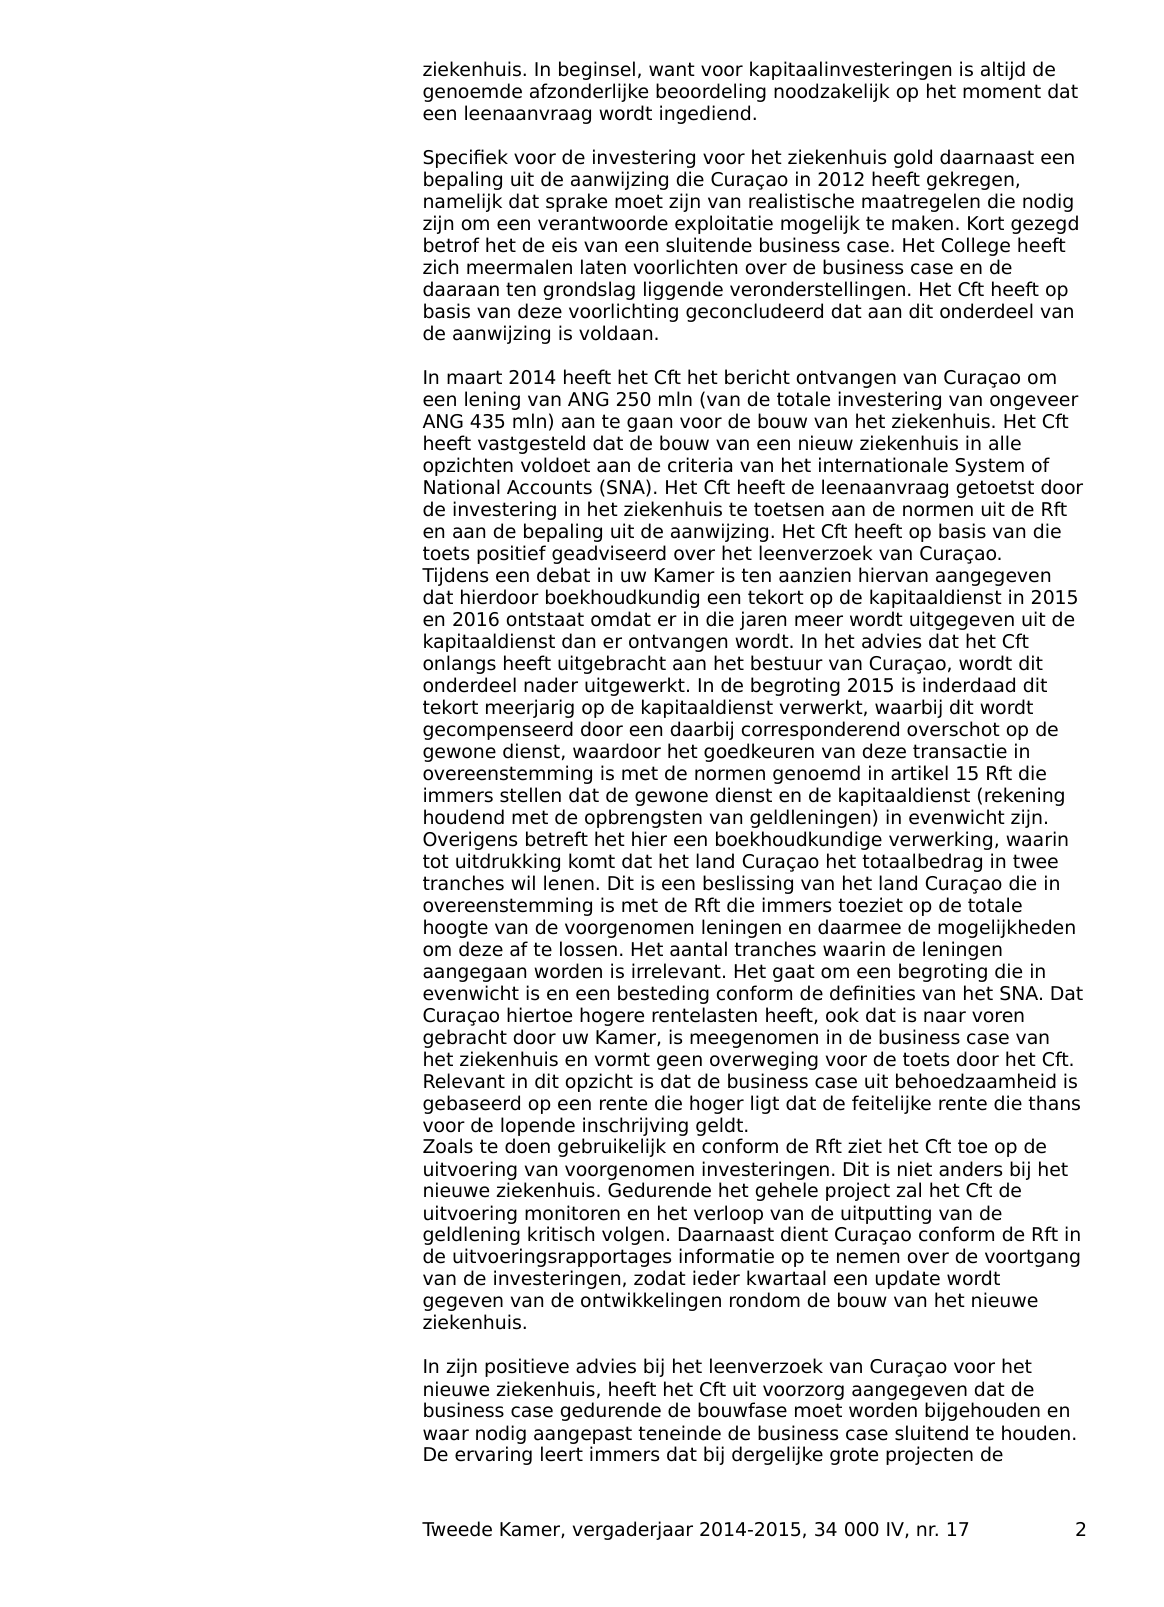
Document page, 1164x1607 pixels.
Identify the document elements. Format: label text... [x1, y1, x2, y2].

text In maart 2014 heeft het Cft het bericht ontvangen van Curaçao om een lening van ANG 250 mln (van de totale investering van ongeveer ANG 435 mln) aan te gaan voor de bouw van het ziekenhuis. Het Cft heeft vastgesteld dat de bouw van een nieuw ziekenhuis in alle opzichten voldoet aan de criteria van het internationale System of National Accounts (SNA). Het Cft heeft de leenaanvraag getoetst door de investering in het ziekenhuis te toetsen aan de normen uit de Rft en aan de bepaling uit de aanwijzing. Het Cft heeft op basis van die toets positief geadviseerd over het leenverzoek van Curaçao. [422, 367, 1087, 565]
text Zoals te doen gebruikelijk en conform de Rft ziet het Cft toe op de uitvoering van voorgenomen investeringen. Dit is niet anders bij het nieuwe ziekenhuis. Gedurende het gehele project zal het Cft de uitvoering monitoren en het verloop van de uitputting van de geldlening kritisch volgen. Daarnaast dient Curaçao conform de Rft in de uitvoeringsrapportages informatie op te nemen over de voortgang van de investeringen, zodat ieder kwartaal een update wordt gegeven van de ontwikkelingen rondom de bouw van het nieuwe ziekenhuis. [422, 1136, 1087, 1334]
text In zijn positieve advies bij het leenverzoek van Curaçao voor het nieuwe ziekenhuis, heeft het Cft uit voorzorg aangegeven dat de business case gedurende de bouwfase moet worden bijgehouden en waar nodig aangepast teneinde de business case sluitend te houden. De ervaring leert immers dat bij dergelijke grote projecten de [422, 1356, 1087, 1466]
text Specifiek voor de investering voor het ziekenhuis gold daarnaast een bepaling uit de aanwijzing die Curaçao in 2012 heeft gekregen, namelijk dat sprake moet zijn van realistische maatregelen die nodig zijn om een verantwoorde exploitatie mogelijk te maken. Kort gezegd betrof het de eis van een sluitende business case. Het College heeft zich meermalen laten voorlichten over de business case en de daaraan ten grondslag liggende veronderstellingen. Het Cft heeft op basis van deze voorlichting geconcludeerd dat aan dit onderdeel van de aanwijzing is voldaan. [422, 147, 1087, 345]
text Tijdens een debat in uw Kamer is ten aanzien hiervan aangegeven dat hierdoor boekhoudkundig een tekort op de kapitaaldienst in 2015 en 2016 ontstaat omdat er in die jaren meer wordt uitgegeven uit de kapitaaldienst dan er ontvangen wordt. In het advies dat het Cft onlangs heeft uitgebracht aan het bestuur van Curaçao, wordt dit onderdeel nader uitgewerkt. In de begroting 2015 is inderdaad dit tekort meerjarig op de kapitaaldienst verwerkt, waarbij dit wordt gecompenseerd door een daarbij corresponderend overschot op de gewone dienst, waardoor het goedkeuren van deze transactie in overeenstemming is met de normen genoemd in artikel 15 Rft die immers stellen dat de gewone dienst en de kapitaaldienst (rekening houdend met de opbrengsten van geldleningen) in evenwicht zijn. Overigens betreft het hier een boekhoudkundige verwerking, waarin tot uitdrukking komt dat het land Curaçao het totaalbedrag in twee tranches wil lenen. Dit is een beslissing van het land Curaçao die in overeenstemming is met de Rft die immers toeziet op de totale hoogte van de voorgenomen leningen en daarmee de mogelijkheden om deze af te lossen. Het aantal tranches waarin de leningen aangegaan worden is irrelevant. Het gaat om een begroting die in evenwicht is en een besteding conform de definities van het SNA. Dat Curaçao hiertoe hogere rentelasten heeft, ook dat is naar voren gebracht door uw Kamer, is meegenomen in de business case van het ziekenhuis en vormt geen overweging voor de toets door het Cft. Relevant in dit opzicht is dat de business case uit behoedzaamheid is gebaseerd op een rente die hoger ligt dat de feitelijke rente die thans voor de lopende inschrijving geldt. [422, 565, 1087, 1136]
text ziekenhuis. In beginsel, want voor kapitaalinvesteringen is altijd de genoemde afzonderlijke beoordeling noodzakelijk op het moment dat een leenaanvraag wordt ingediend. [422, 59, 1087, 125]
